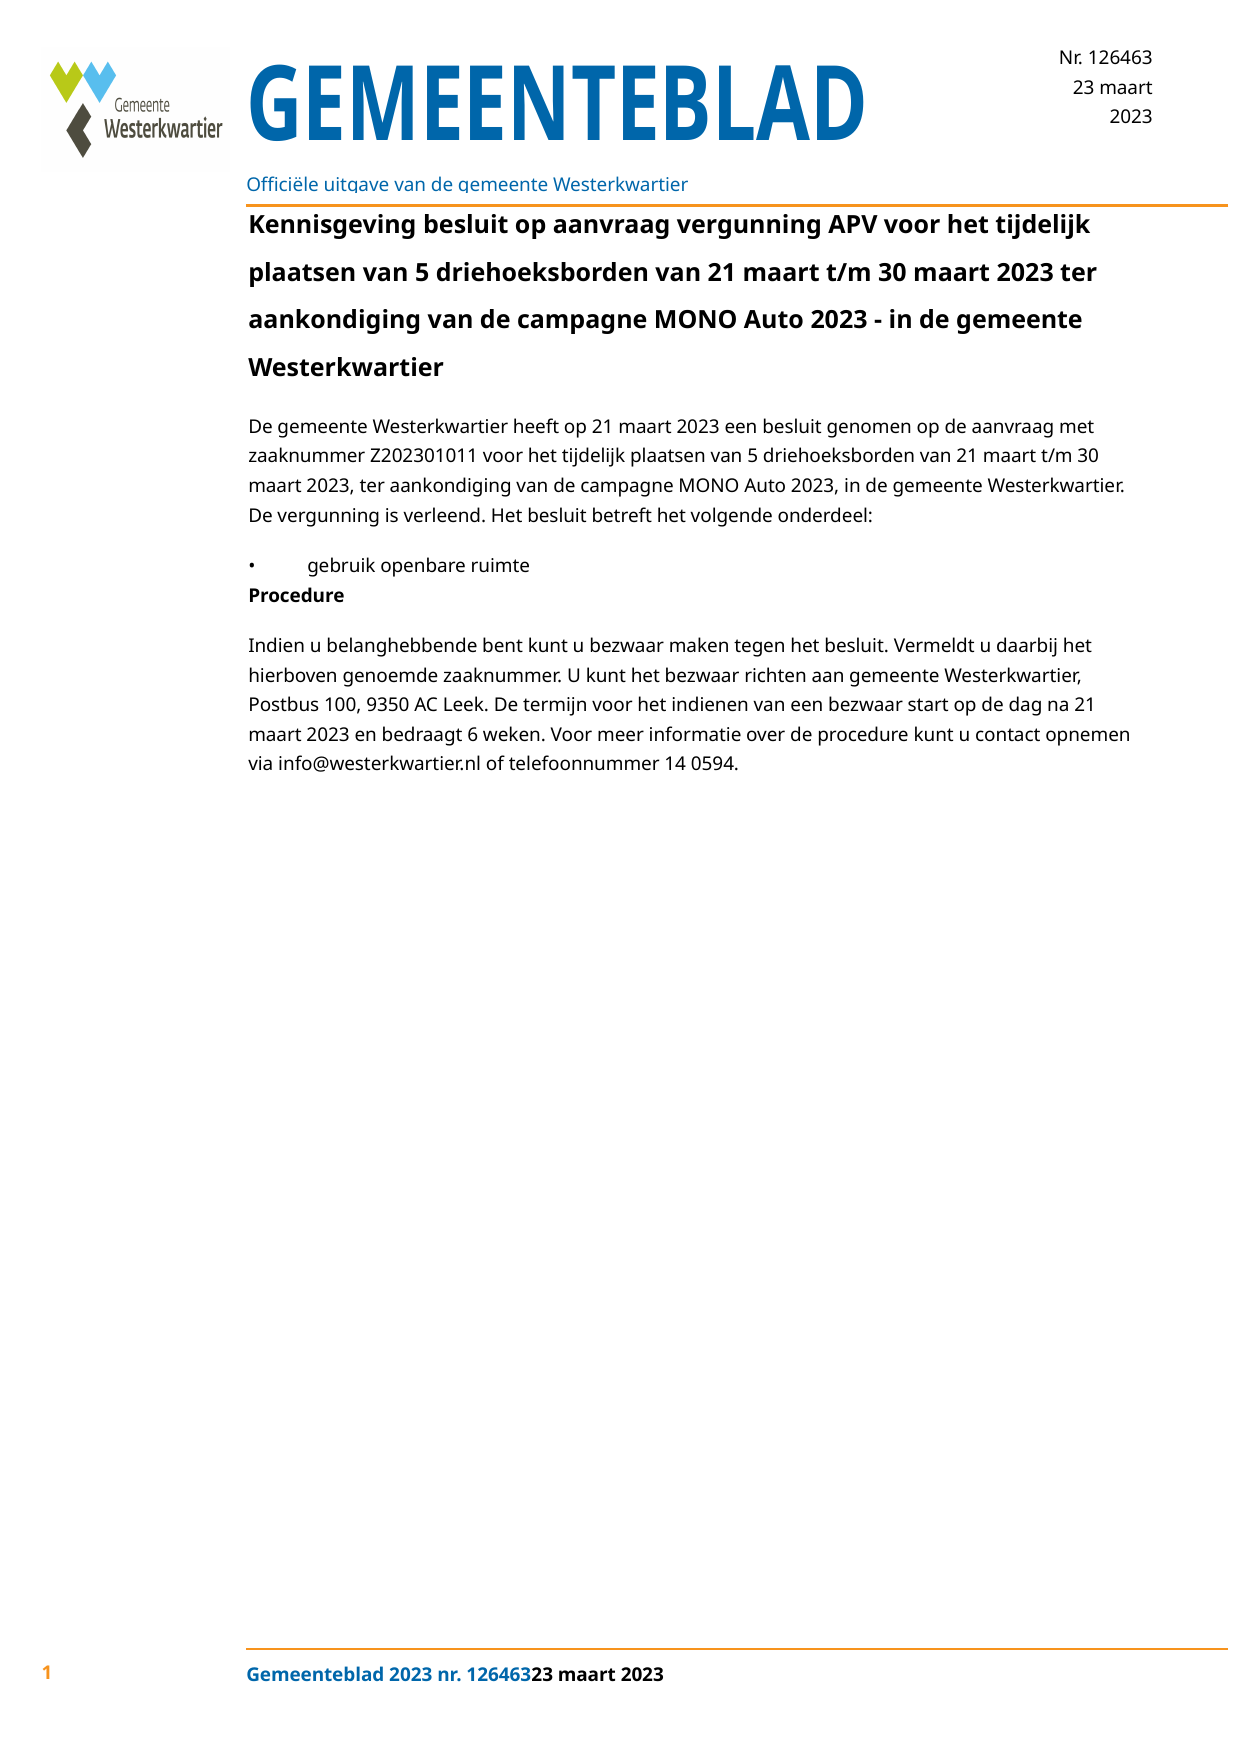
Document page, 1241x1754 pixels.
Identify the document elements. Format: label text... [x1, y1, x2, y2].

text Indien u belanghebbende bent kunt u bezwaar maken tegen het besluit. Vermeldt u daarbij het hierboven genoemde zaaknummer. U kunt het bezwaar richten aan gemeente Westerkwartier, Postbus 100, 9350 AC Leek. De termijn voor het indienen van een bezwaar start op de dag na 21 maart 2023 en bedraagt 6 weken. Voor meer informatie over de procedure kunt u contact opnemen via info@westerkwartier.nl of telefoonnummer 14 0594. [248, 632, 1152, 776]
text Kennisgeving besluit op aanvraag vergunning APV voor het tijdelijk plaatsen van 5 driehoeksborden van 21 maart t/m 30 maart 2023 ter aankondiging van de campagne MONO Auto 2023 - in de gemeente Westerkwartier [248, 207, 1152, 384]
text De gemeente Westerkwartier heeft op 21 maart 2023 een besluit genomen op de aanvraag met zaaknummer Z202301011 voor het tijdelijk plaatsen van 5 driehoeksborden van 21 maart t/m 30 maart 2023, ter aankondiging van de campagne MONO Auto 2023, in de gemeente Westerkwartier. De vergunning is verleend. Het besluit betreft het volgende onderdeel: [248, 413, 1152, 528]
picture [41, 47, 231, 172]
text Procedure [248, 582, 1152, 608]
list gebruik openbare ruimte [248, 552, 1152, 578]
